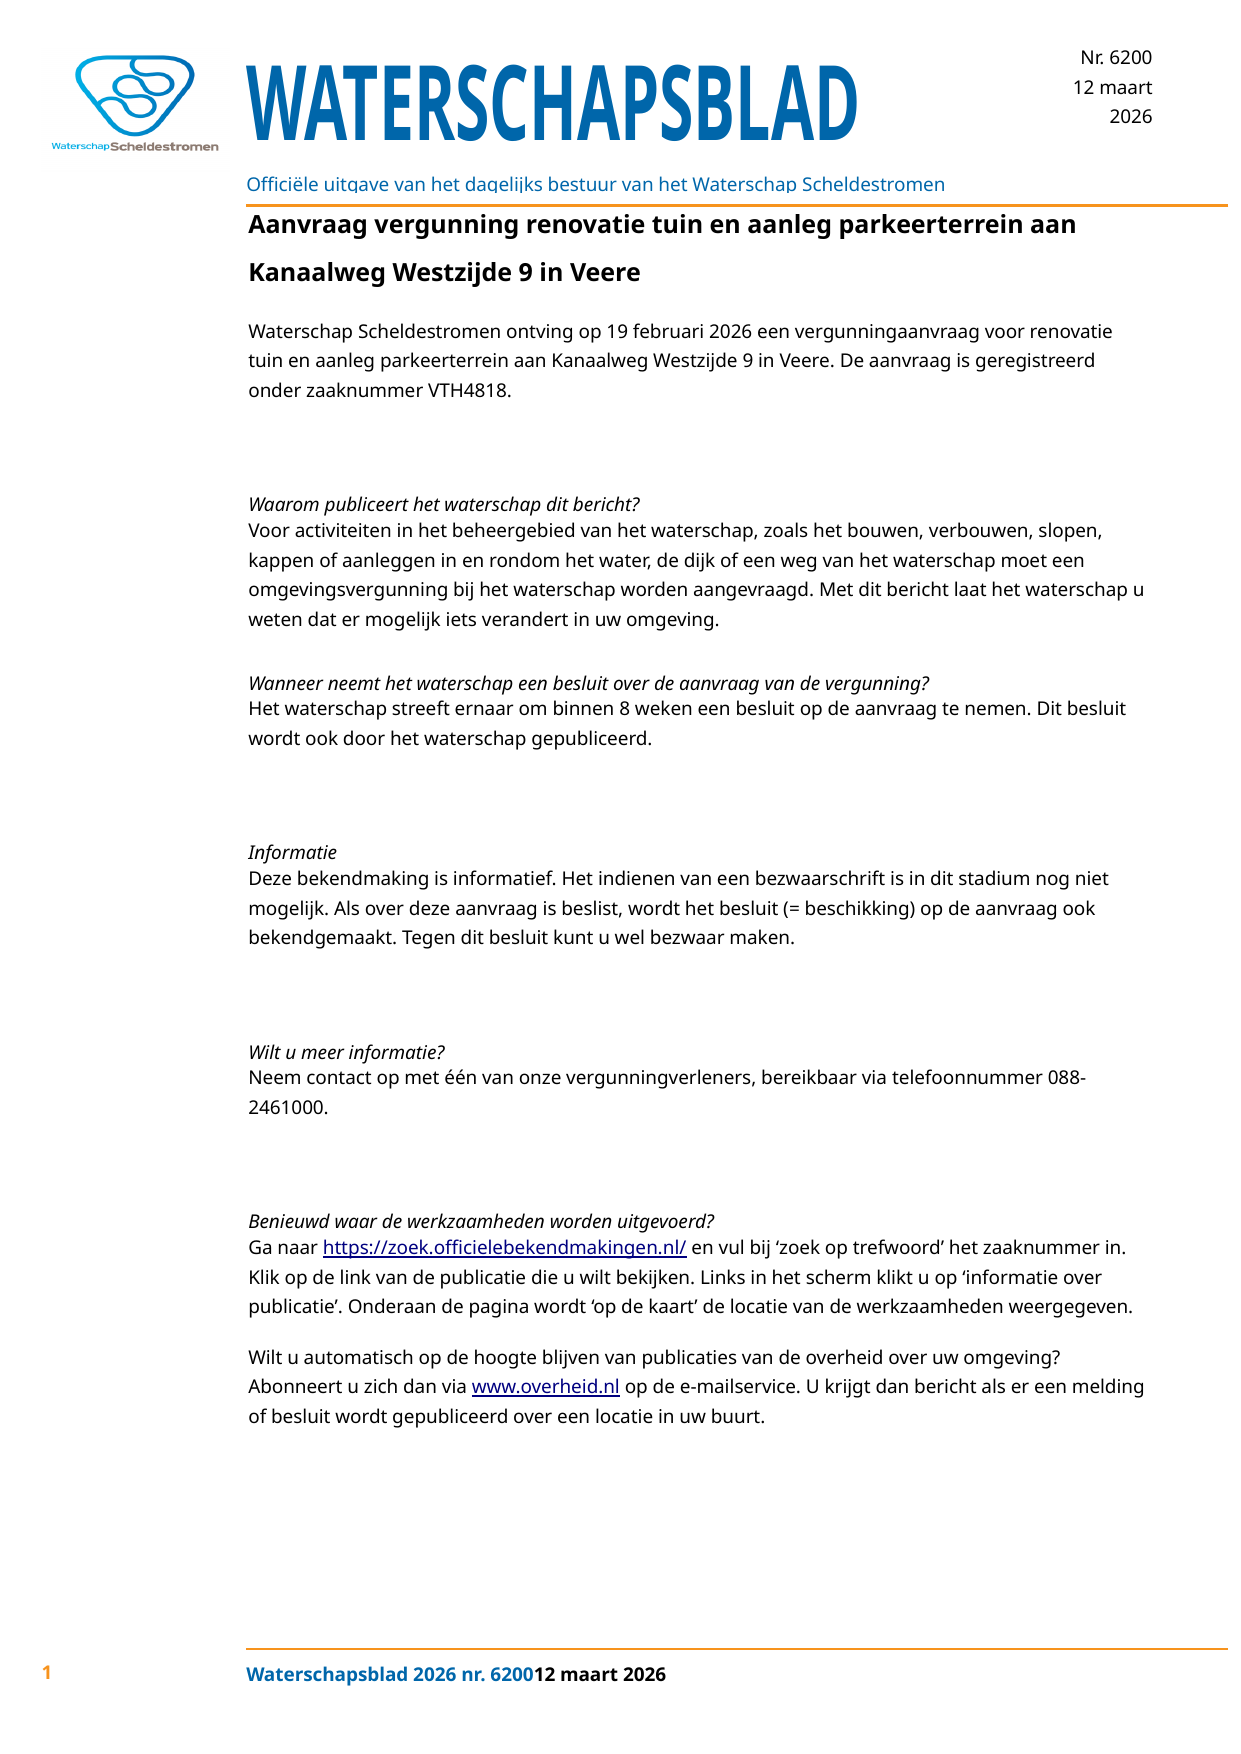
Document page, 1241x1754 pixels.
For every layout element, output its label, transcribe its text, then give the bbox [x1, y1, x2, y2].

text Wanneer neemt het waterschap een besluit over de aanvraag van de vergunning? [248, 670, 1152, 696]
text Waarom publiceert het waterschap dit bericht? [248, 491, 1152, 517]
text Deze bekendmaking is informatief. Het indienen van een bezwaarschrift is in dit stadium nog niet mogelijk. Als over deze aanvraag is beslist, wordt het besluit (= beschikking) op de aanvraag ook bekendgemaakt. Tegen dit besluit kunt u wel bezwaar maken. [248, 865, 1152, 950]
text Ga naar https://zoek.officielebekendmakingen.nl/ en vul bij ‘zoek op trefwoord’ het zaaknummer in. Klik op de link van de publicatie die u wilt bekijken. Links in het scherm klikt u op ‘informatie over publicatie’. Onderaan de pagina wordt ‘op de kaart’ de locatie van de werkzaamheden weergegeven. [248, 1234, 1152, 1319]
text Informatie [248, 839, 1152, 865]
picture [41, 47, 231, 172]
text Voor activiteiten in het beheergebied van het waterschap, zoals het bouwen, verbouwen, slopen, kappen of aanleggen in en rondom het water, de dijk of een weg van het waterschap moet een omgevingsvergunning bij het waterschap worden aangevraagd. Met dit bericht laat het waterschap u weten dat er mogelijk iets verandert in uw omgeving. [248, 517, 1152, 632]
text Waterschap Scheldestromen ontving op 19 februari 2026 een vergunningaanvraag voor renovatie tuin en aanleg parkeerterrein aan Kanaalweg Westzijde 9 in Veere. De aanvraag is geregistreerd onder zaaknummer VTH4818. [248, 318, 1152, 403]
text Wilt u meer informatie? [248, 1039, 1152, 1064]
text Benieuwd waar de werkzaamheden worden uitgevoerd? [248, 1208, 1152, 1234]
text Het waterschap streeft ernaar om binnen 8 weken een besluit op de aanvraag te nemen. Dit besluit wordt ook door het waterschap gepubliceerd. [248, 696, 1152, 751]
text Neem contact op met één van onze vergunningverleners, bereikbaar via telefoonnummer 088-2461000. [248, 1064, 1152, 1120]
text Wilt u automatisch op de hoogte blijven van publicaties van de overheid over uw omgeving? Abonneert u zich dan via www.overheid.nl op de e-mailservice. U krijgt dan bericht als er een melding of besluit wordt gepubliceerd over een locatie in uw buurt. [248, 1344, 1152, 1429]
text Aanvraag vergunning renovatie tuin en aanleg parkeerterrein aan Kanaalweg Westzijde 9 in Veere [248, 207, 1152, 288]
